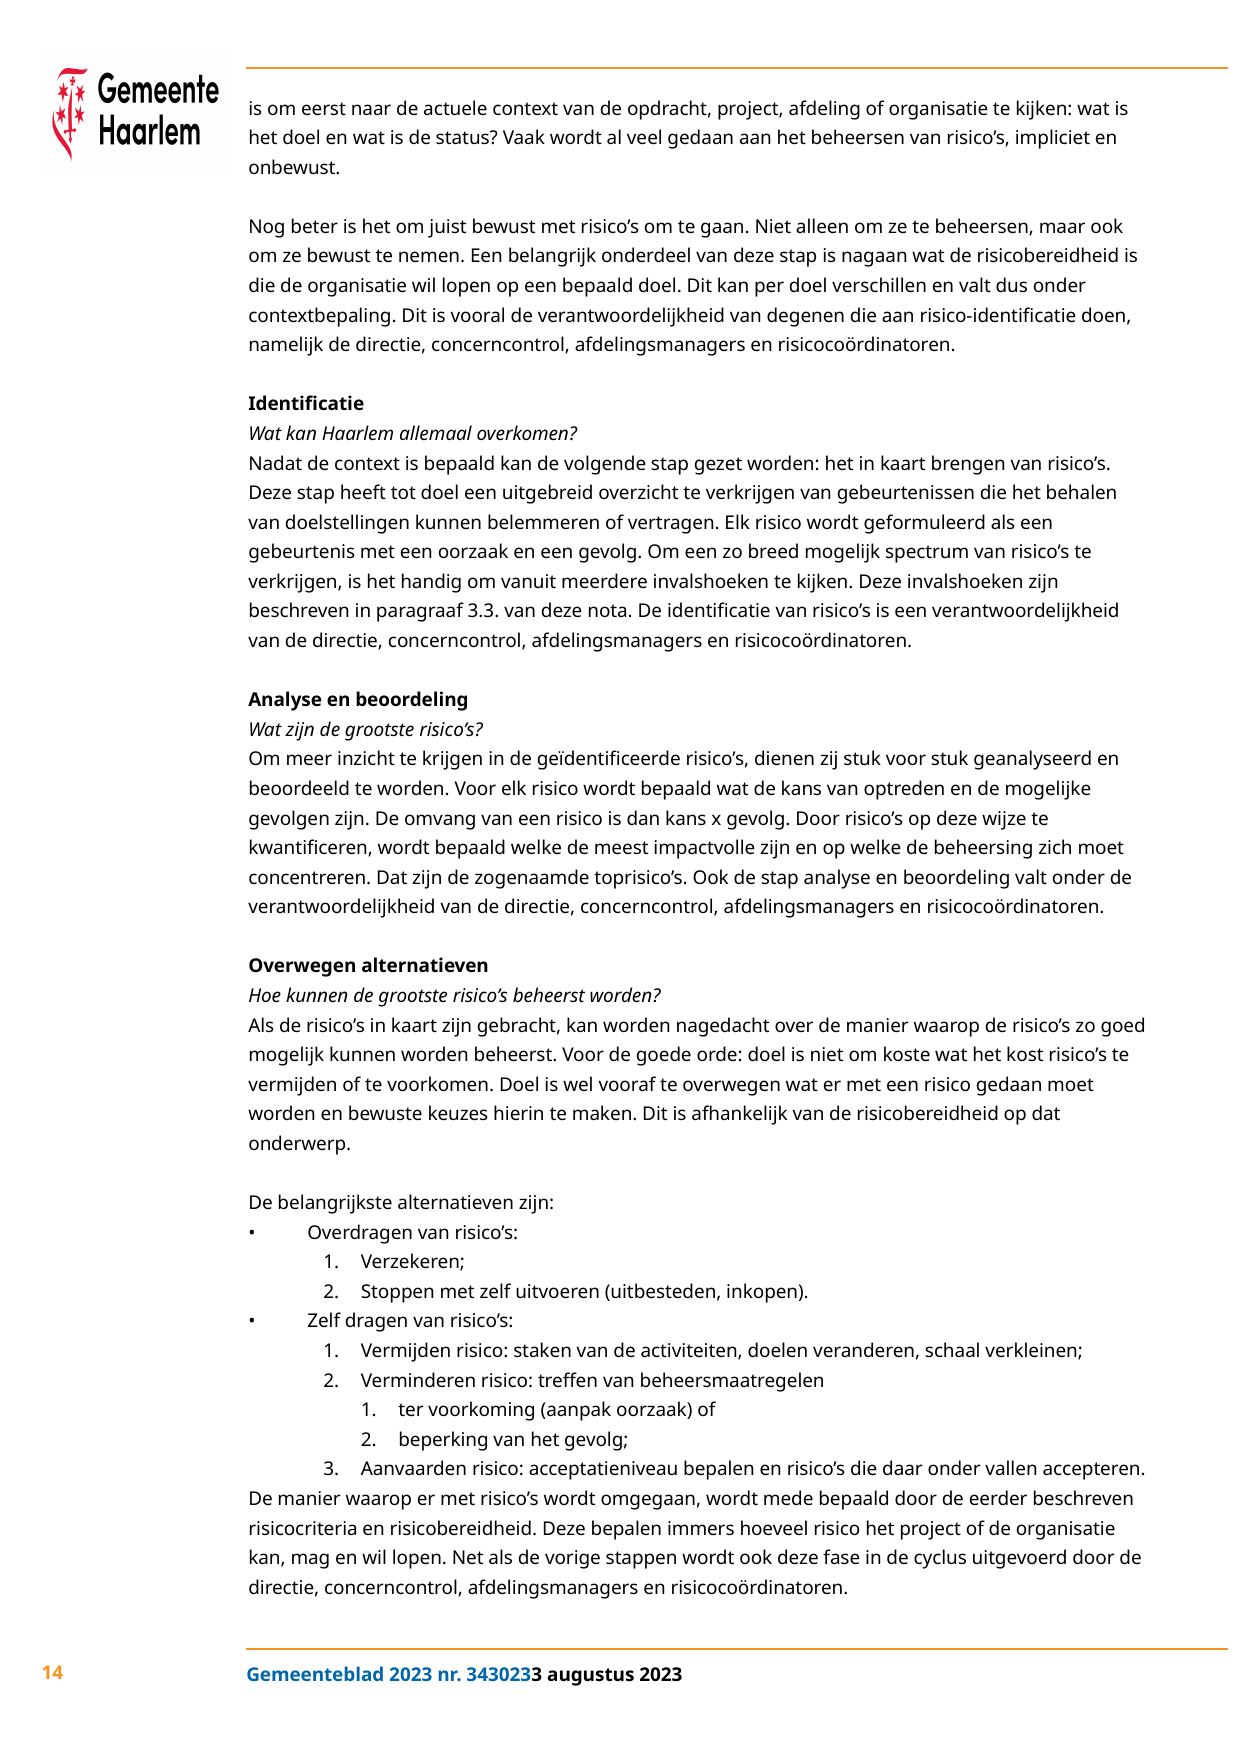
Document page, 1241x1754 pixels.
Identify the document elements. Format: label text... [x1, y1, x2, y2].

text Nadat de context is bepaald kan de volgende stap gezet worden: het in kaart brengen van risico’s. Deze stap heeft tot doel een uitgebreid overzicht te verkrijgen van gebeurtenissen die het behalen van doelstellingen kunnen belemmeren of vertragen. Elk risico wordt geformuleerd als een gebeurtenis met een oorzaak en een gevolg. Om een zo breed mogelijk spectrum van risico’s te verkrijgen, is het handig om vanuit meerdere invalshoeken te kijken. Deze invalshoeken zijn beschreven in paragraaf 3.3. van deze nota. De identificatie van risico’s is een verantwoordelijkheid van de directie, concerncontrol, afdelingsmanagers en risicocoördinatoren. [248, 450, 1152, 653]
text De manier waarop er met risico’s wordt omgegaan, wordt mede bepaald door de eerder beschreven risicocriteria en risicobereidheid. Deze bepalen immers hoeveel risico het project of de organisatie kan, mag en wil lopen. Net als de vorige stappen wordt ook deze fase in de cyclus uitgevoerd door de directie, concerncontrol, afdelingsmanagers en risicocoördinatoren. [248, 1485, 1152, 1600]
list Verzekeren; [323, 1248, 1152, 1274]
text Als de risico’s in kaart zijn gebracht, kan worden nagedacht over de manier waarop de risico’s zo goed mogelijk kunnen worden beheerst. Voor de goede orde: doel is niet om koste wat het kost risico’s te vermijden of te voorkomen. Doel is wel vooraf te overwegen wat er met een risico gedaan moet worden en bewuste keuzes hierin te maken. Dit is afhankelijk van de risicobereidheid op dat onderwerp. [248, 1012, 1152, 1156]
list Aanvaarden risico: acceptatieniveau bepalen en risico’s die daar onder vallen accepteren. [323, 1456, 1152, 1481]
list Verminderen risico: treffen van beheersmaatregelen [323, 1367, 1152, 1393]
list Stoppen met zelf uitvoeren (uitbesteden, inkopen). [323, 1278, 1152, 1304]
text Overwegen alternatieven [248, 953, 1152, 978]
text Wat zijn de grootste risico’s? [248, 716, 1152, 742]
text Nog beter is het om juist bewust met risico’s om te gaan. Niet alleen om ze te beheersen, maar ook om ze bewust te nemen. Een belangrijk onderdeel van deze stap is nagaan wat de risicobereidheid is die de organisatie wil lopen op een bepaald doel. Dit kan per doel verschillen en valt dus onder contextbepaling. Dit is vooral de verantwoordelijkheid van degenen die aan risico-identificatie doen, namelijk de directie, concerncontrol, afdelingsmanagers en risicocoördinatoren. [248, 213, 1152, 357]
text is om eerst naar de actuele context van de opdracht, project, afdeling of organisatie te kijken: wat is het doel en wat is de status? Vaak wordt al veel gedaan aan het beheersen van risico’s, impliciet en onbewust. [248, 95, 1152, 180]
picture [41, 47, 231, 172]
text Analyse en beoordeling [248, 686, 1152, 712]
list Vermijden risico: staken van de activiteiten, doelen veranderen, schaal verkleinen; [323, 1337, 1152, 1363]
text Wat kan Haarlem allemaal overkomen? [248, 420, 1152, 446]
list ter voorkoming (aanpak oorzaak) of [361, 1396, 1152, 1422]
text Identificatie [248, 391, 1152, 416]
list Zelf dragen van risico’s: [248, 1308, 1152, 1333]
text De belangrijkste alternatieven zijn: [248, 1189, 1152, 1215]
text Om meer inzicht te krijgen in de geïdentificeerde risico’s, dienen zij stuk voor stuk geanalyseerd en beoordeeld te worden. Voor elk risico wordt bepaald wat de kans van optreden en de mogelijke gevolgen zijn. De omvang van een risico is dan kans x gevolg. Door risico’s op deze wijze te kwantificeren, wordt bepaald welke de meest impactvolle zijn en op welke de beheersing zich moet concentreren. Dat zijn de zogenaamde toprisico’s. Ook de stap analyse en beoordeling valt onder de verantwoordelijkheid van de directie, concerncontrol, afdelingsmanagers en risicocoördinatoren. [248, 746, 1152, 919]
list beperking van het gevolg; [361, 1426, 1152, 1452]
list Overdragen van risico’s: [248, 1219, 1152, 1245]
text Hoe kunnen de grootste risico’s beheerst worden? [248, 982, 1152, 1008]
